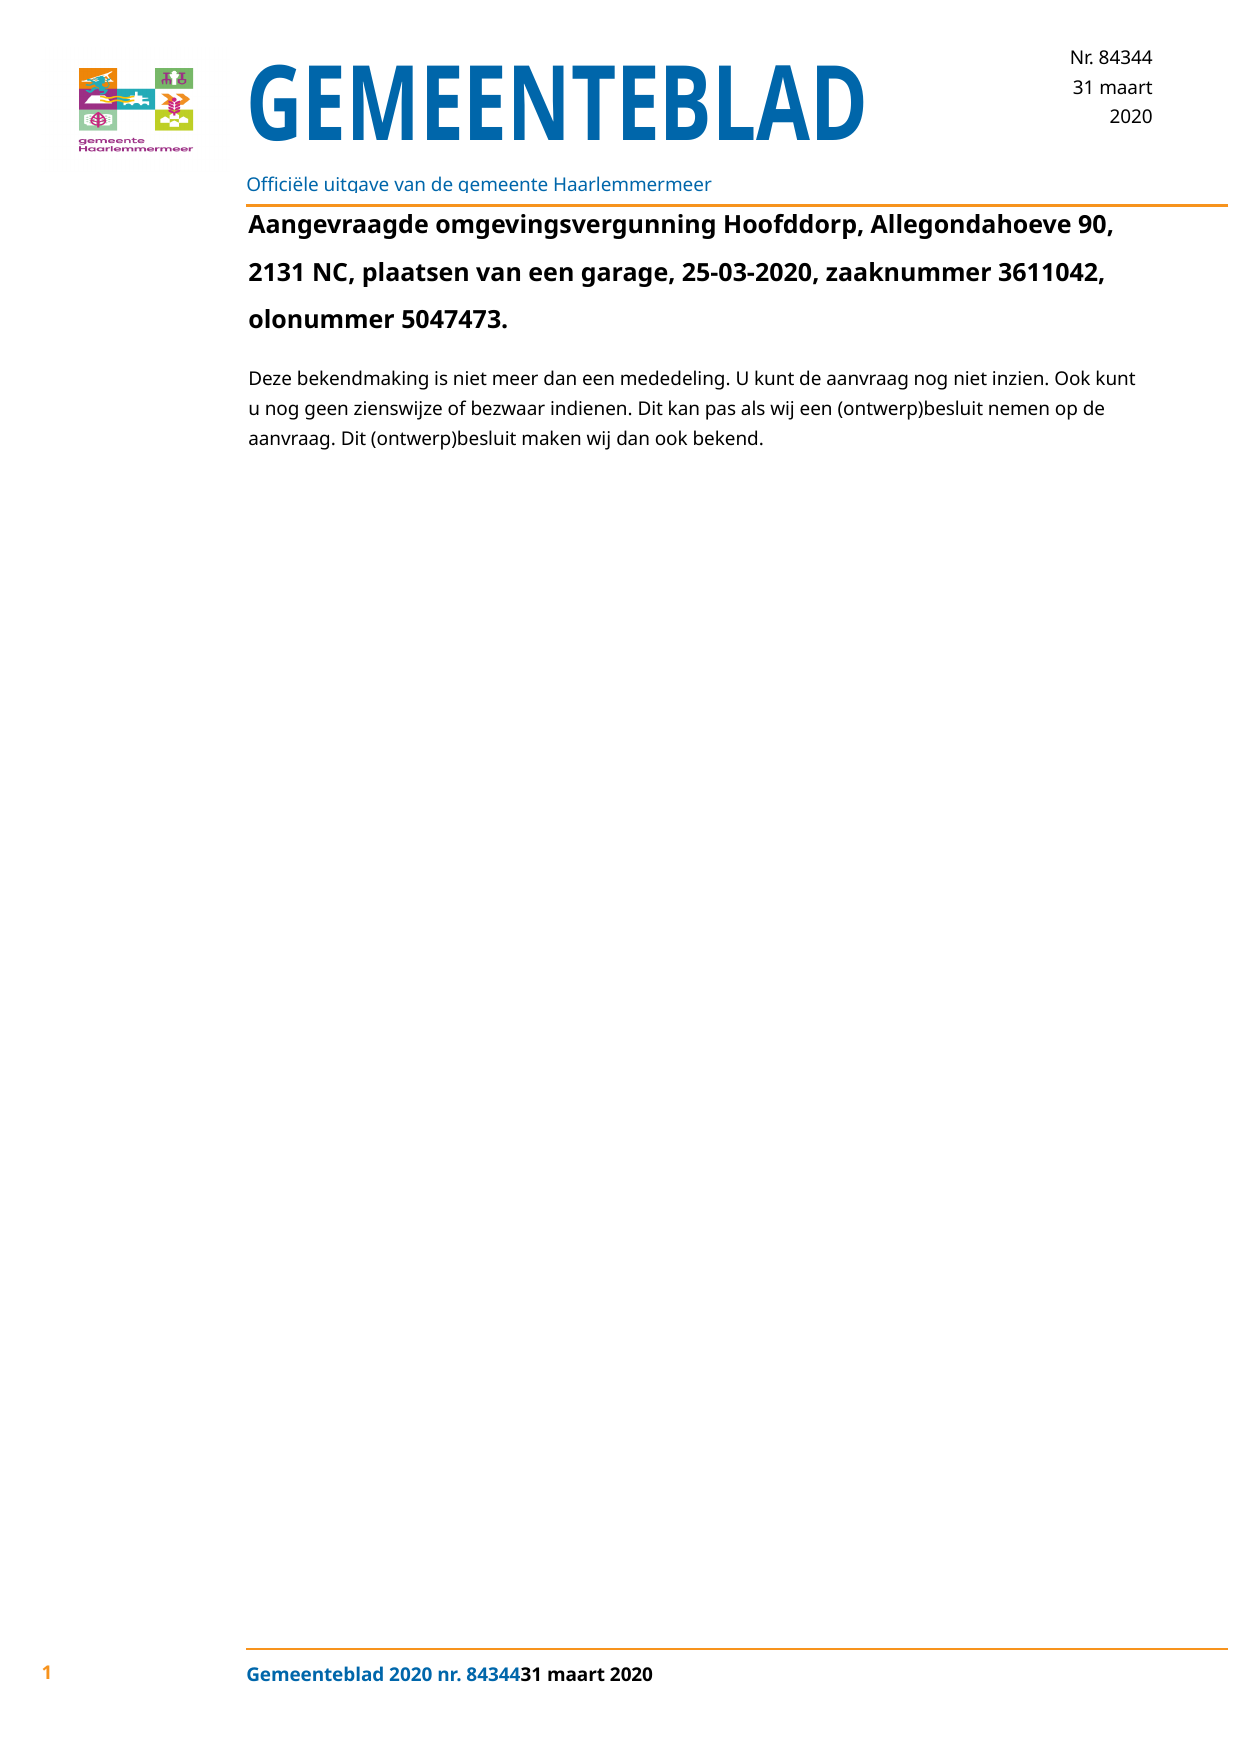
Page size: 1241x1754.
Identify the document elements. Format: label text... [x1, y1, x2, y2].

picture [41, 47, 231, 172]
text Deze bekendmaking is niet meer dan een mededeling. U kunt de aanvraag nog niet inzien. Ook kunt u nog geen zienswijze of bezwaar indienen. Dit kan pas als wij een (ontwerp)besluit nemen op de aanvraag. Dit (ontwerp)besluit maken wij dan ook bekend. [248, 366, 1152, 450]
text Aangevraagde omgevingsvergunning Hoofddorp, Allegondahoeve 90, 2131 NC, plaatsen van een garage, 25-03-2020, zaaknummer 3611042, olonummer 5047473. [248, 207, 1152, 336]
